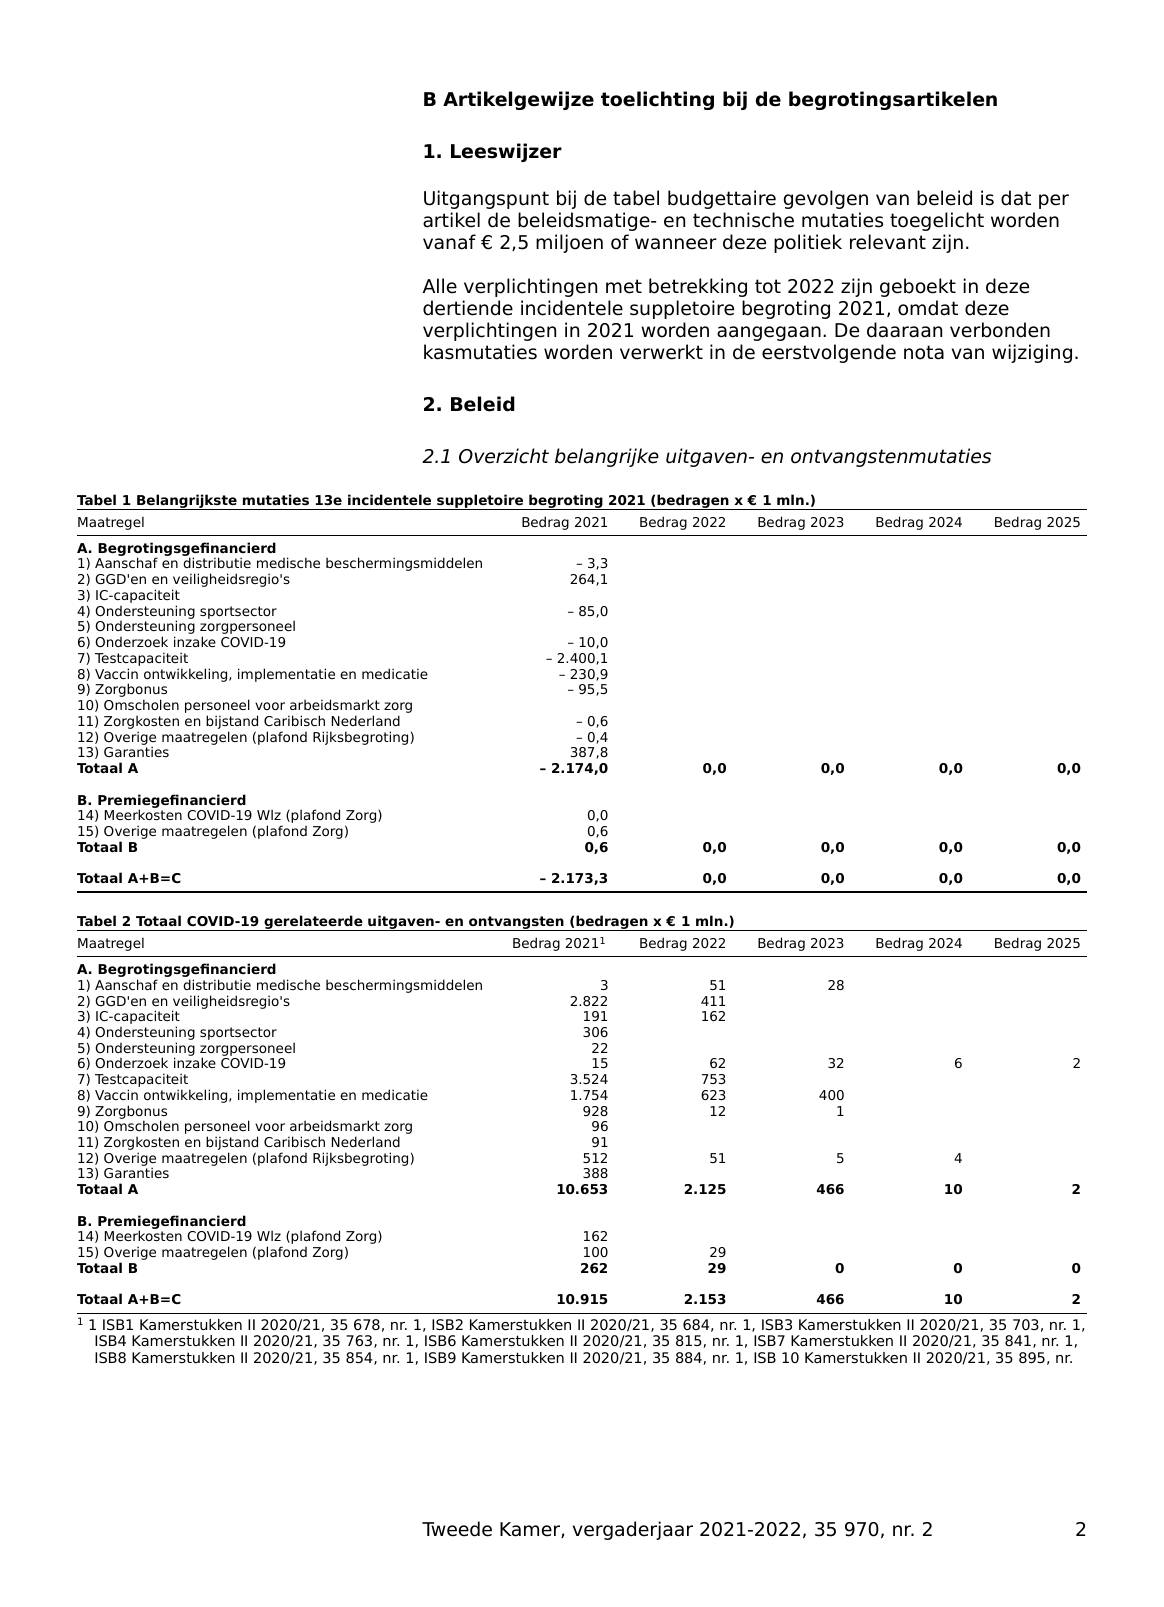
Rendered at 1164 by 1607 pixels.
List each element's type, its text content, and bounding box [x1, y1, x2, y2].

table_cell [969, 1009, 1087, 1025]
table_cell [969, 536, 1087, 556]
table_cell 0 [969, 1261, 1087, 1276]
table_cell [614, 619, 732, 635]
table_cell [850, 556, 968, 572]
table_cell 2 [969, 1292, 1087, 1313]
table_cell Totaal B [77, 840, 496, 855]
table_cell [969, 682, 1087, 698]
table_cell 0,0 [614, 871, 732, 891]
table_cell [969, 1276, 1087, 1292]
table_cell 4) Ondersteuning sportsector [77, 1025, 496, 1041]
table_cell 0 [850, 1261, 968, 1276]
table_cell 8) Vaccin ontwikkeling, implementatie en medicatie [77, 666, 496, 682]
table_cell [850, 572, 968, 588]
table_cell [850, 682, 968, 698]
table_cell [77, 1276, 496, 1292]
table_cell [496, 1198, 614, 1213]
table_cell 11) Zorgkosten en bijstand Caribisch Nederland [77, 714, 496, 729]
table_cell 3.524 [496, 1072, 614, 1088]
table_cell [732, 588, 850, 603]
table_cell 6) Onderzoek inzake COVID-19 [77, 1056, 496, 1072]
table_cell 51 [614, 978, 732, 993]
table_cell 753 [614, 1072, 732, 1088]
table_cell [850, 855, 968, 871]
table_cell [850, 957, 968, 978]
table_cell 14) Meerkosten COVID-19 Wlz (plafond Zorg) [77, 808, 496, 824]
table_cell [969, 1214, 1087, 1229]
text Uitgangspunt bij de tabel budgettaire gevolgen van beleid is dat per artikel de beleidsmatige- en technische mutaties toegelicht worden vanaf € 2,5 miljoen of wanneer deze politiek relevant zijn. [422, 188, 1087, 254]
table_cell 162 [496, 1229, 614, 1245]
table_cell [614, 682, 732, 698]
table_cell [969, 777, 1087, 792]
table_cell [614, 572, 732, 588]
table_cell [614, 698, 732, 714]
table_cell Bedrag 2021 [496, 510, 614, 535]
table_cell [732, 777, 850, 792]
table_cell [732, 619, 850, 635]
table_cell [732, 855, 850, 871]
table_cell 512 [496, 1151, 614, 1166]
table_cell [732, 1072, 850, 1088]
table_cell [850, 777, 968, 792]
table_cell [732, 993, 850, 1009]
table_cell [614, 604, 732, 619]
table_cell 2.125 [614, 1182, 732, 1198]
table_cell [614, 1276, 732, 1292]
table_cell [969, 1166, 1087, 1182]
table_cell [732, 957, 850, 978]
table_cell [496, 588, 614, 603]
table_cell [969, 651, 1087, 666]
table_cell Totaal A [77, 761, 496, 777]
table_cell [614, 1229, 732, 1245]
table_cell [969, 745, 1087, 761]
table_cell 32 [732, 1056, 850, 1072]
table_cell [969, 1198, 1087, 1213]
table_cell 29 [614, 1261, 732, 1276]
table_cell Totaal B [77, 1261, 496, 1276]
table_cell [969, 698, 1087, 714]
table_cell [496, 1276, 614, 1292]
table_cell 0,6 [496, 824, 614, 839]
table_cell 2 [969, 1056, 1087, 1072]
table_cell 0,0 [496, 808, 614, 824]
table_cell [850, 1214, 968, 1229]
table_cell 162 [614, 1009, 732, 1025]
table_cell 0 [732, 1261, 850, 1276]
table_cell – 85,0 [496, 604, 614, 619]
table_cell [614, 635, 732, 651]
table_header Tabel 2 Totaal COVID-19 gerelateerde uitgaven- en ontvangsten (bedragen x € 1 mln.) [77, 914, 1087, 930]
table_cell B. Premiegefinancierd [77, 792, 496, 808]
table_cell – 0,4 [496, 729, 614, 745]
table_cell [850, 1104, 968, 1119]
table_cell 264,1 [496, 572, 614, 588]
table_cell [614, 1198, 732, 1213]
table_cell [732, 556, 850, 572]
subtitle B Artikelgewijze toelichting bij de begrotingsartikelen [422, 89, 1087, 111]
table_cell [732, 792, 850, 808]
table_cell 928 [496, 1104, 614, 1119]
table_cell 0,0 [732, 871, 850, 891]
table_cell [969, 993, 1087, 1009]
table_cell 2) GGD'en en veiligheidsregio's [77, 572, 496, 588]
table_cell [732, 1276, 850, 1292]
table_cell 1) Aanschaf en distributie medische beschermingsmiddelen [77, 556, 496, 572]
table_cell 1 1 ISB1 Kamerstukken II 2020/21, 35 678, nr. 1, ISB2 Kamerstukken II 2020/21, 35 684, nr. 1, ISB3 Kamerstukken II 2020/21, 35 703, nr. 1, ISB4 Kamerstukken II 2020/21, 35 763, nr. 1, ISB6 Kamerstukken II 2020/21, 35 815, nr. 1, ISB7 Kamerstukken II 2020/21, 35 841, nr. 1, ISB8 Kamerstukken II 2020/21, 35 854, nr. 1, ISB9 Kamerstukken II 2020/21, 35 884, nr. 1, ISB 10 Kamerstukken II 2020/21, 35 895, nr. [77, 1314, 1087, 1367]
table_cell [850, 1135, 968, 1151]
table_cell 0,0 [732, 840, 850, 855]
table_cell 466 [732, 1292, 850, 1313]
table_cell 10) Omscholen personeel voor arbeidsmarkt zorg [77, 1119, 496, 1135]
table_cell Totaal A+B=C [77, 871, 496, 891]
table_cell 306 [496, 1025, 614, 1041]
table_cell [77, 1198, 496, 1213]
table_cell [732, 808, 850, 824]
table_cell [732, 536, 850, 556]
table_cell 4 [850, 1151, 968, 1166]
table_cell 2.153 [614, 1292, 732, 1313]
table_cell A. Begrotingsgefinancierd [77, 957, 496, 978]
table_cell Totaal A+B=C [77, 1292, 496, 1313]
table_cell 191 [496, 1009, 614, 1025]
table_cell 0,0 [969, 871, 1087, 891]
table_cell [969, 957, 1087, 978]
table_cell [614, 1166, 732, 1182]
table_cell 9) Zorgbonus [77, 682, 496, 698]
table_cell [969, 1072, 1087, 1088]
table_cell [969, 635, 1087, 651]
table_cell [969, 855, 1087, 871]
table_cell [496, 1214, 614, 1229]
table_cell [614, 777, 732, 792]
table_cell [496, 792, 614, 808]
table_cell [850, 824, 968, 839]
table_cell 0,0 [850, 871, 968, 891]
table_cell [969, 824, 1087, 839]
table_cell [732, 1198, 850, 1213]
table_cell [969, 1245, 1087, 1261]
table_cell – 2.400,1 [496, 651, 614, 666]
table_cell – 95,5 [496, 682, 614, 698]
table_cell [732, 729, 850, 745]
table_cell [614, 556, 732, 572]
table_cell [969, 729, 1087, 745]
table_cell [614, 745, 732, 761]
table_cell [969, 792, 1087, 808]
table_cell [850, 619, 968, 635]
table_cell 10.915 [496, 1292, 614, 1313]
table_cell Bedrag 2023 [732, 931, 850, 956]
table_cell [732, 1245, 850, 1261]
table_cell 9) Zorgbonus [77, 1104, 496, 1119]
table_cell 3) IC-capaciteit [77, 1009, 496, 1025]
table_cell 62 [614, 1056, 732, 1072]
table_cell [850, 1198, 968, 1213]
table_cell [969, 978, 1087, 993]
table_cell [969, 1088, 1087, 1103]
table_cell [732, 1135, 850, 1151]
table_cell [969, 1025, 1087, 1041]
table_cell [732, 1166, 850, 1182]
table_cell – 10,0 [496, 635, 614, 651]
table_cell [850, 808, 968, 824]
table_cell 0,0 [614, 840, 732, 855]
table_cell 388 [496, 1166, 614, 1182]
table_cell [969, 1229, 1087, 1245]
subtitle 2.1 Overzicht belangrijke uitgaven- en ontvangstenmutaties [422, 446, 1087, 468]
table_cell 4) Ondersteuning sportsector [77, 604, 496, 619]
table_cell 7) Testcapaciteit [77, 1072, 496, 1088]
table_cell 411 [614, 993, 732, 1009]
table_cell – 2.173,3 [496, 871, 614, 891]
table_cell [969, 1119, 1087, 1135]
subtitle 1. Leeswijzer [422, 141, 1087, 163]
table_cell [732, 635, 850, 651]
table_cell [850, 666, 968, 682]
table_cell [732, 1009, 850, 1025]
table_cell [969, 1041, 1087, 1056]
table_cell [850, 1119, 968, 1135]
table_cell [850, 1229, 968, 1245]
table_cell 96 [496, 1119, 614, 1135]
table_cell [732, 1214, 850, 1229]
table_cell 10) Omscholen personeel voor arbeidsmarkt zorg [77, 698, 496, 714]
table_cell 5) Ondersteuning zorgpersoneel [77, 619, 496, 635]
table_cell [614, 808, 732, 824]
table_cell [77, 855, 496, 871]
table_cell 14) Meerkosten COVID-19 Wlz (plafond Zorg) [77, 1229, 496, 1245]
table_cell Maatregel [77, 510, 496, 535]
table_cell Bedrag 2022 [614, 510, 732, 535]
table_cell [850, 729, 968, 745]
table_cell [850, 698, 968, 714]
table_cell 0,6 [496, 840, 614, 855]
table_cell 15 [496, 1056, 614, 1072]
table_cell 6) Onderzoek inzake COVID-19 [77, 635, 496, 651]
table_cell [850, 1245, 968, 1261]
table_cell [732, 1025, 850, 1041]
table_cell – 0,6 [496, 714, 614, 729]
table_cell 1) Aanschaf en distributie medische beschermingsmiddelen [77, 978, 496, 993]
table_cell Bedrag 2022 [614, 931, 732, 956]
table_cell 387,8 [496, 745, 614, 761]
table_cell [614, 1025, 732, 1041]
table_cell 6 [850, 1056, 968, 1072]
table_cell [614, 1135, 732, 1151]
table_cell – 2.174,0 [496, 761, 614, 777]
table_cell [732, 1119, 850, 1135]
table_cell 11) Zorgkosten en bijstand Caribisch Nederland [77, 1135, 496, 1151]
table_cell 7) Testcapaciteit [77, 651, 496, 666]
table_cell 400 [732, 1088, 850, 1103]
table_cell 10 [850, 1292, 968, 1313]
table_cell 15) Overige maatregelen (plafond Zorg) [77, 824, 496, 839]
table_cell [614, 1119, 732, 1135]
table_cell 28 [732, 978, 850, 993]
table_cell [969, 1104, 1087, 1119]
table_cell 466 [732, 1182, 850, 1198]
table_cell – 3,3 [496, 556, 614, 572]
table_cell [850, 1009, 968, 1025]
table_cell [850, 588, 968, 603]
table_cell [496, 536, 614, 556]
table_cell [732, 1041, 850, 1056]
table_cell Bedrag 2025 [969, 510, 1087, 535]
table_cell 1.754 [496, 1088, 614, 1103]
table_cell [969, 808, 1087, 824]
table_cell [732, 651, 850, 666]
table_cell 0,0 [850, 840, 968, 855]
table_cell [969, 1151, 1087, 1166]
table_cell [850, 993, 968, 1009]
table_cell [850, 1166, 968, 1182]
table_cell [732, 698, 850, 714]
table_cell 10 [850, 1182, 968, 1198]
table_cell – 230,9 [496, 666, 614, 682]
table_cell [732, 714, 850, 729]
table_cell [969, 604, 1087, 619]
table_cell [850, 792, 968, 808]
table_cell [732, 604, 850, 619]
table_cell 12 [614, 1104, 732, 1119]
table_cell [850, 1025, 968, 1041]
table_cell Bedrag 20211 [496, 931, 614, 956]
subtitle 2. Beleid [422, 394, 1087, 416]
table_cell 13) Garanties [77, 745, 496, 761]
table_cell [850, 651, 968, 666]
table_cell [732, 572, 850, 588]
table_cell Totaal A [77, 1182, 496, 1198]
table_cell [850, 1276, 968, 1292]
table_cell 1 [732, 1104, 850, 1119]
table_cell [732, 682, 850, 698]
table_cell [850, 1041, 968, 1056]
table_cell [850, 1072, 968, 1088]
table_cell 0,0 [732, 761, 850, 777]
table_cell [614, 651, 732, 666]
table_cell [850, 536, 968, 556]
table_cell 3 [496, 978, 614, 993]
table_cell [969, 619, 1087, 635]
text Alle verplichtingen met betrekking tot 2022 zijn geboekt in deze dertiende incidentele suppletoire begroting 2021, omdat deze verplichtingen in 2021 worden aangegaan. De daaraan verbonden kasmutaties worden verwerkt in de eerstvolgende nota van wijziging. [422, 276, 1087, 364]
table_cell [732, 824, 850, 839]
table_cell [850, 978, 968, 993]
table_header Tabel 1 Belangrijkste mutaties 13e incidentele suppletoire begroting 2021 (bedragen x € 1 mln.) [77, 493, 1087, 509]
table_cell 2 [969, 1182, 1087, 1198]
table_cell [732, 745, 850, 761]
table_cell Bedrag 2023 [732, 510, 850, 535]
table_cell [614, 588, 732, 603]
table_cell [969, 666, 1087, 682]
table_cell 10.653 [496, 1182, 614, 1198]
table_cell 0,0 [850, 761, 968, 777]
table_cell Bedrag 2025 [969, 931, 1087, 956]
table_cell [850, 745, 968, 761]
table_cell [969, 572, 1087, 588]
table_cell [496, 777, 614, 792]
table_cell 12) Overige maatregelen (plafond Rijksbegroting) [77, 729, 496, 745]
table_cell [496, 957, 614, 978]
table_cell [614, 729, 732, 745]
table_cell [850, 714, 968, 729]
table_cell [614, 714, 732, 729]
table_cell [732, 1229, 850, 1245]
table_cell 623 [614, 1088, 732, 1103]
table_cell 91 [496, 1135, 614, 1151]
table_cell 0,0 [969, 761, 1087, 777]
table_cell 51 [614, 1151, 732, 1166]
table_cell [614, 792, 732, 808]
table_cell [969, 714, 1087, 729]
table_cell [496, 619, 614, 635]
table_cell [614, 824, 732, 839]
table_cell [850, 604, 968, 619]
table_cell 22 [496, 1041, 614, 1056]
table_cell Maatregel [77, 931, 496, 956]
table_cell [77, 777, 496, 792]
table_cell [850, 635, 968, 651]
table_cell 0,0 [614, 761, 732, 777]
table_cell 262 [496, 1261, 614, 1276]
table_cell [614, 1214, 732, 1229]
table_cell Bedrag 2024 [850, 931, 968, 956]
table_cell 3) IC-capaciteit [77, 588, 496, 603]
table_cell Bedrag 2024 [850, 510, 968, 535]
table_cell 29 [614, 1245, 732, 1261]
table_cell 2.822 [496, 993, 614, 1009]
table_cell [614, 957, 732, 978]
table_cell A. Begrotingsgefinancierd [77, 536, 496, 556]
table_cell [969, 556, 1087, 572]
table_cell 13) Garanties [77, 1166, 496, 1182]
table_cell 5 [732, 1151, 850, 1166]
table_cell 0,0 [969, 840, 1087, 855]
table_cell [614, 536, 732, 556]
table_cell 12) Overige maatregelen (plafond Rijksbegroting) [77, 1151, 496, 1166]
table_cell 8) Vaccin ontwikkeling, implementatie en medicatie [77, 1088, 496, 1103]
table_cell [614, 1041, 732, 1056]
table_cell [496, 855, 614, 871]
table_cell [496, 698, 614, 714]
table_cell 5) Ondersteuning zorgpersoneel [77, 1041, 496, 1056]
table_cell [614, 666, 732, 682]
table_cell 2) GGD'en en veiligheidsregio's [77, 993, 496, 1009]
table_cell B. Premiegefinancierd [77, 1214, 496, 1229]
table_cell [732, 666, 850, 682]
table_cell [850, 1088, 968, 1103]
table_cell [614, 855, 732, 871]
table_cell [969, 1135, 1087, 1151]
table_cell 15) Overige maatregelen (plafond Zorg) [77, 1245, 496, 1261]
table_cell 100 [496, 1245, 614, 1261]
table_cell [969, 588, 1087, 603]
